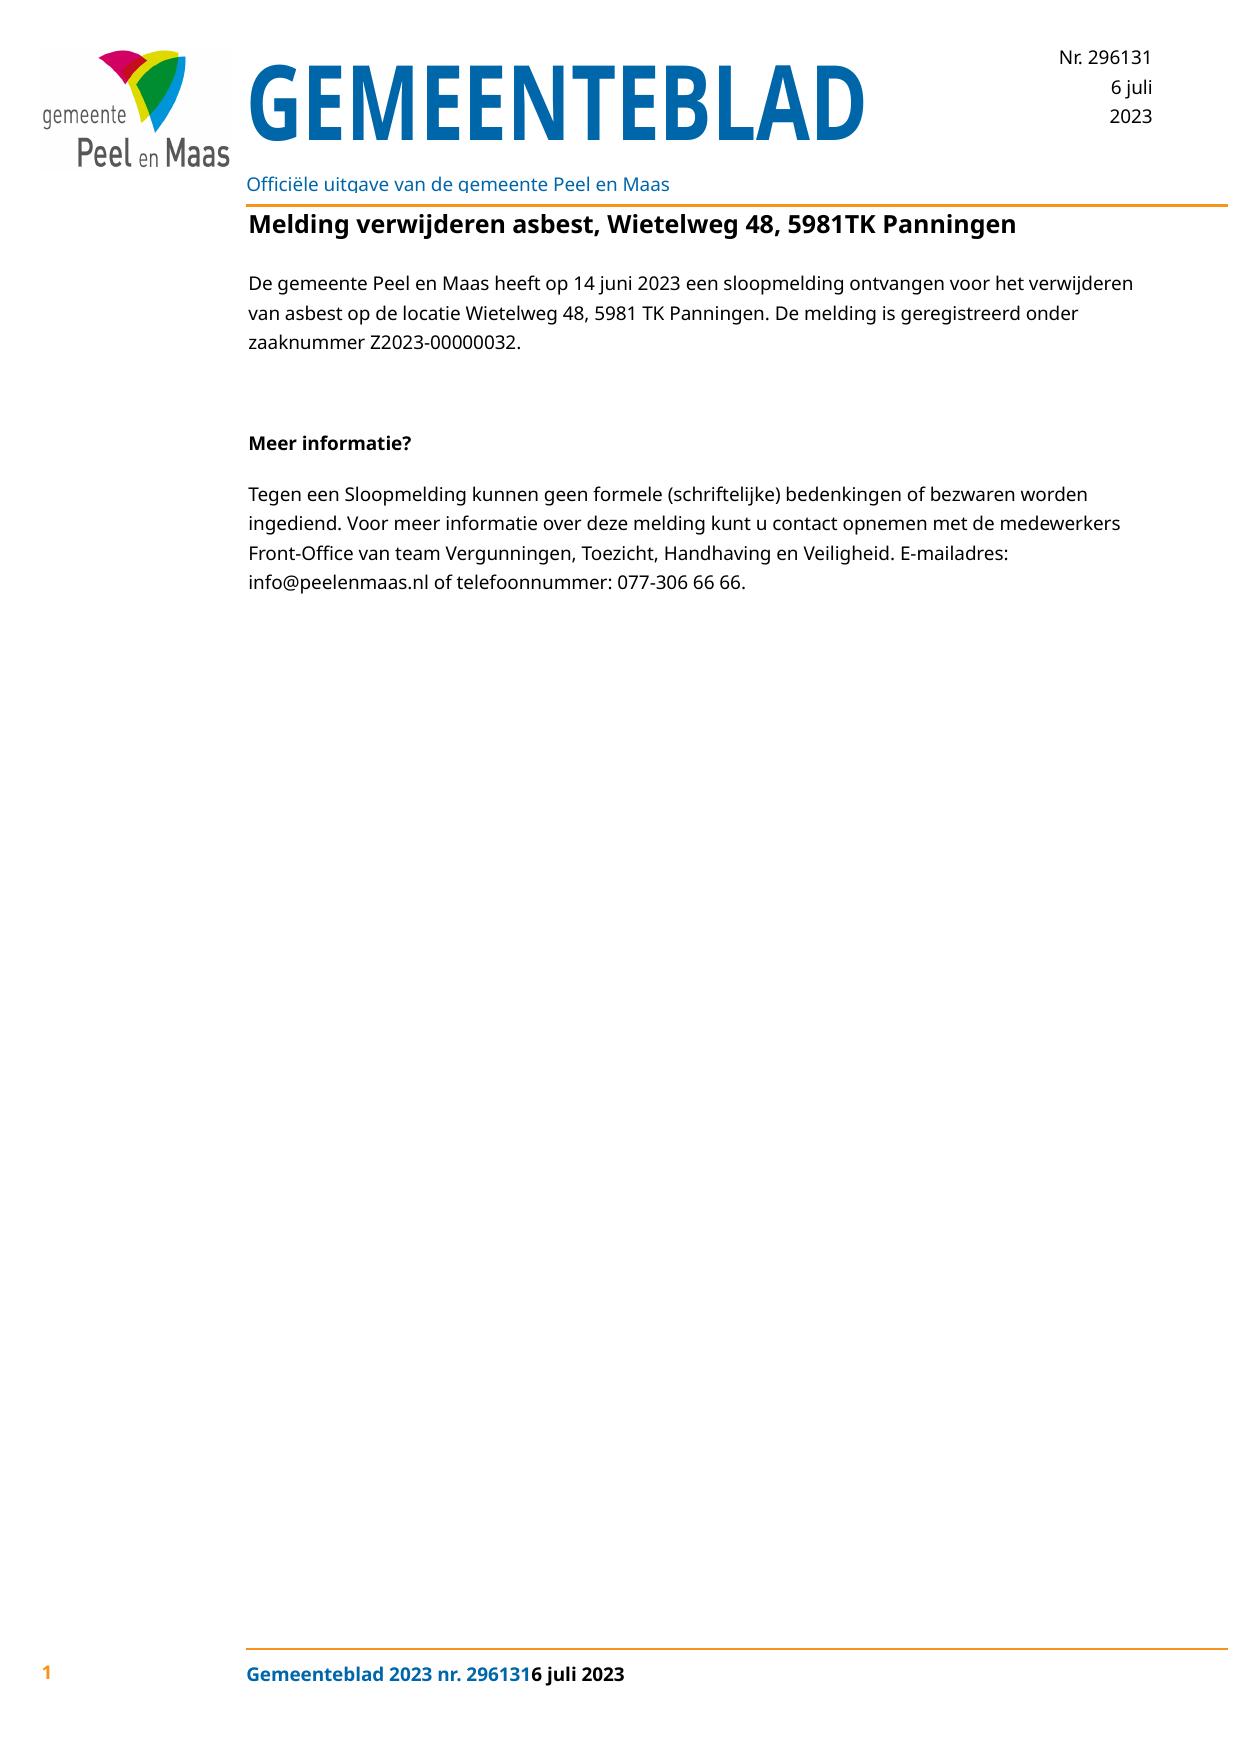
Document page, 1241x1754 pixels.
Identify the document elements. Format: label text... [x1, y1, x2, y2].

text Tegen een Sloopmelding kunnen geen formele (schriftelijke) bedenkingen of bezwaren worden ingediend. Voor meer informatie over deze melding kunt u contact opnemen met de medewerkers Front-Office van team Vergunningen, Toezicht, Handhaving en Veiligheid. E-mailadres: info@peelenmaas.nl of telefoonnummer: 077-306 66 66. [248, 481, 1152, 595]
text Melding verwijderen asbest, Wietelweg 48, 5981TK Panningen [248, 207, 1152, 241]
text Meer informatie? [248, 430, 1152, 456]
picture [41, 47, 231, 172]
text De gemeente Peel en Maas heeft op 14 juni 2023 een sloopmelding ontvangen voor het verwijderen van asbest op de locatie Wietelweg 48, 5981 TK Panningen. De melding is geregistreerd onder zaaknummer Z2023-00000032. [248, 270, 1152, 355]
